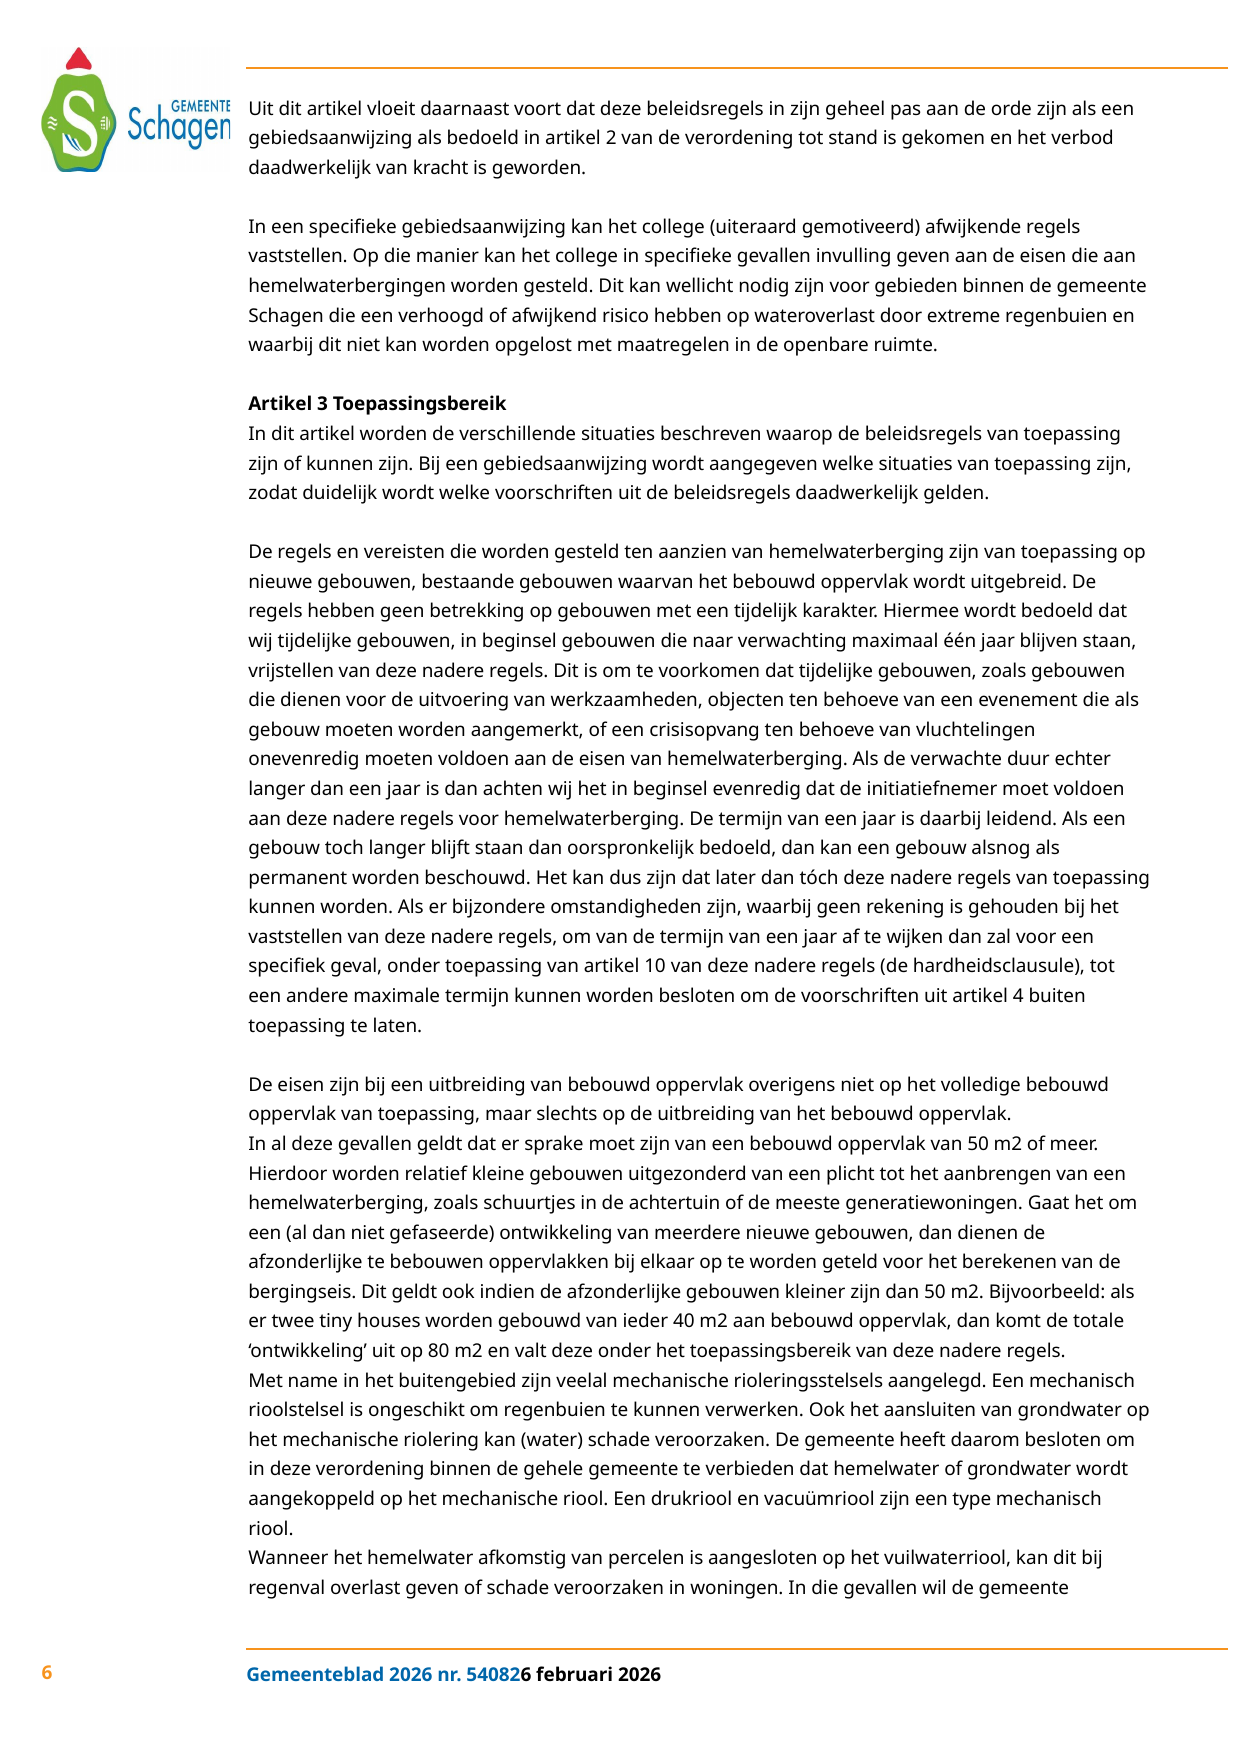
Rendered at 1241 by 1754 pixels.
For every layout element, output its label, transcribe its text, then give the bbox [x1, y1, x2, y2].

text In een specifieke gebiedsaanwijzing kan het college (uiteraard gemotiveerd) afwijkende regels vaststellen. Op die manier kan het college in specifieke gevallen invulling geven aan de eisen die aan hemelwaterbergingen worden gesteld. Dit kan wellicht nodig zijn voor gebieden binnen de gemeente Schagen die een verhoogd of afwijkend risico hebben op wateroverlast door extreme regenbuien en waarbij dit niet kan worden opgelost met maatregelen in de openbare ruimte. [248, 213, 1152, 357]
text De eisen zijn bij een uitbreiding van bebouwd oppervlak overigens niet op het volledige bebouwd oppervlak van toepassing, maar slechts op de uitbreiding van het bebouwd oppervlak. [248, 1071, 1152, 1126]
text Met name in het buitengebied zijn veelal mechanische rioleringsstelsels aangelegd. Een mechanisch rioolstelsel is ongeschikt om regenbuien te kunnen verwerken. Ook het aansluiten van grondwater op het mechanische riolering kan (water) schade veroorzaken. De gemeente heeft daarom besloten om in deze verordening binnen de gehele gemeente te verbieden dat hemelwater of grondwater wordt aangekoppeld op het mechanische riool. Een drukriool en vacuümriool zijn een type mechanisch riool. [248, 1367, 1152, 1541]
text De regels en vereisten die worden gesteld ten aanzien van hemelwaterberging zijn van toepassing op nieuwe gebouwen, bestaande gebouwen waarvan het bebouwd oppervlak wordt uitgebreid. De regels hebben geen betrekking op gebouwen met een tijdelijk karakter. Hiermee wordt bedoeld dat wij tijdelijke gebouwen, in beginsel gebouwen die naar verwachting maximaal één jaar blijven staan, vrijstellen van deze nadere regels. Dit is om te voorkomen dat tijdelijke gebouwen, zoals gebouwen die dienen voor de uitvoering van werkzaamheden, objecten ten behoeve van een evenement die als gebouw moeten worden aangemerkt, of een crisisopvang ten behoeve van vluchtelingen onevenredig moeten voldoen aan de eisen van hemelwaterberging. Als de verwachte duur echter langer dan een jaar is dan achten wij het in beginsel evenredig dat de initiatiefnemer moet voldoen aan deze nadere regels voor hemelwaterberging. De termijn van een jaar is daarbij leidend. Als een gebouw toch langer blijft staan dan oorspronkelijk bedoeld, dan kan een gebouw alsnog als permanent worden beschouwd. Het kan dus zijn dat later dan tóch deze nadere regels van toepassing kunnen worden. Als er bijzondere omstandigheden zijn, waarbij geen rekening is gehouden bij het vaststellen van deze nadere regels, om van de termijn van een jaar af te wijken dan zal voor een specifiek geval, onder toepassing van artikel 10 van deze nadere regels (de hardheidsclausule), tot een andere maximale termijn kunnen worden besloten om de voorschriften uit artikel 4 buiten toepassing te laten. [248, 538, 1152, 1038]
text Wanneer het hemelwater afkomstig van percelen is aangesloten op het vuilwaterriool, kan dit bij regenval overlast geven of schade veroorzaken in woningen. In die gevallen wil de gemeente [248, 1544, 1152, 1600]
text In al deze gevallen geldt dat er sprake moet zijn van een bebouwd oppervlak van 50 m2 of meer. Hierdoor worden relatief kleine gebouwen uitgezonderd van een plicht tot het aanbrengen van een hemelwaterberging, zoals schuurtjes in de achtertuin of de meeste generatiewoningen. Gaat het om een (al dan niet gefaseerde) ontwikkeling van meerdere nieuwe gebouwen, dan dienen de afzonderlijke te bebouwen oppervlakken bij elkaar op te worden geteld voor het berekenen van de bergingseis. Dit geldt ook indien de afzonderlijke gebouwen kleiner zijn dan 50 m2. Bijvoorbeeld: als er twee tiny houses worden gebouwd van ieder 40 m2 aan bebouwd oppervlak, dan komt de totale ‘ontwikkeling’ uit op 80 m2 en valt deze onder het toepassingsbereik van deze nadere regels. [248, 1130, 1152, 1363]
text In dit artikel worden de verschillende situaties beschreven waarop de beleidsregels van toepassing zijn of kunnen zijn. Bij een gebiedsaanwijzing wordt aangegeven welke situaties van toepassing zijn, zodat duidelijk wordt welke voorschriften uit de beleidsregels daadwerkelijk gelden. [248, 420, 1152, 505]
text Uit dit artikel vloeit daarnaast voort dat deze beleidsregels in zijn geheel pas aan de orde zijn als een gebiedsaanwijzing als bedoeld in artikel 2 van de verordening tot stand is gekomen en het verbod daadwerkelijk van kracht is geworden. [248, 95, 1152, 180]
picture [41, 47, 231, 172]
text Artikel 3 Toepassingsbereik [248, 391, 1152, 416]
